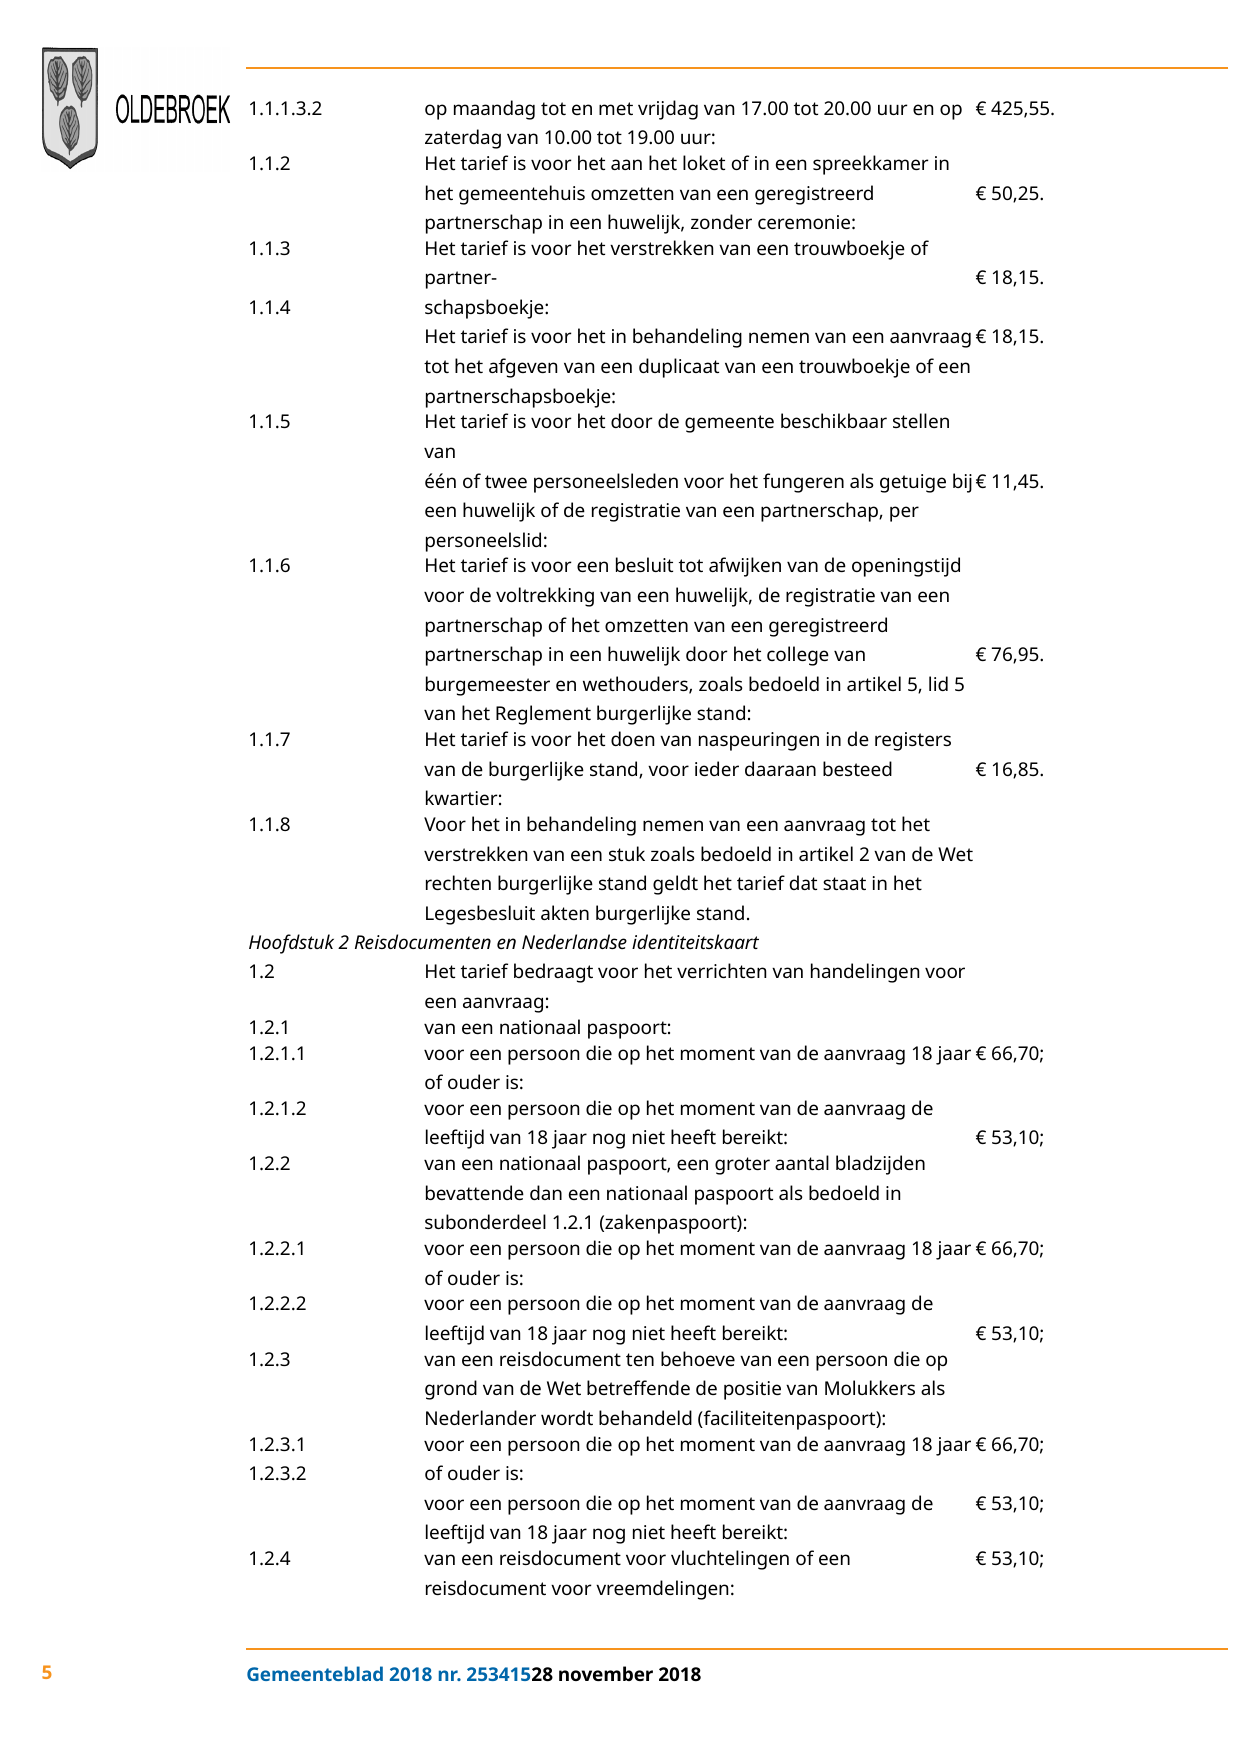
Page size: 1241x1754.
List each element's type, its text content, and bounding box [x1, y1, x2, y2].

text Hoofdstuk 2 Reisdocumenten en Nederlandse identiteitskaart [248, 929, 1152, 955]
table_cell Het tarief is voor het aan het loket of in een spreekkamer in het gemeentehuis omzetten van een geregistreerd partnerschap in een huwelijk, zonder ceremonie: [424, 150, 975, 235]
table_cell Het tarief is voor het verstrekken van een trouwboekje of partner- schapsboekje: Het tarief is voor het in behandeling nemen van een aanvraag tot het afgeven van een duplicaat van een trouwboekje of een partnerschapsboekje: [424, 235, 975, 409]
table_cell 1.2.3 [248, 1346, 424, 1431]
table_cell voor een persoon die op het moment van de aanvraag 18 jaar of ouder is: voor een persoon die op het moment van de aanvraag de leeftijd van 18 jaar nog niet heeft bereikt: [424, 1431, 975, 1545]
table_cell [975, 1150, 1152, 1235]
table_cell Voor het in behandeling nemen van een aanvraag tot het verstrekken van een stuk zoals bedoeld in artikel 2 van de Wet rechten burgerlijke stand geldt het tarief dat staat in het Legesbesluit akten burgerlijke stand. [424, 811, 975, 926]
table_cell Het tarief is voor een besluit tot afwijken van de openingstijd voor de voltrekking van een huwelijk, de registratie van een partnerschap of het omzetten van een geregistreerd partnerschap in een huwelijk door het college van burgemeester en wethouders, zoals bedoeld in artikel 5, lid 5 van het Reglement burgerlijke stand: [424, 553, 975, 726]
table_cell voor een persoon die op het moment van de aanvraag de leeftijd van 18 jaar nog niet heeft bereikt: [424, 1095, 975, 1150]
table_cell € 16,85. [975, 726, 1152, 811]
table_cell € 66,70; [975, 1040, 1152, 1095]
table_header 1.2 [248, 959, 424, 1014]
table_cell 1.1.3 1.1.4 [248, 235, 424, 409]
table_cell € 53,10; [975, 1095, 1152, 1150]
table_cell van een reisdocument ten behoeve van een persoon die op grond van de Wet betreffende de positie van Molukkers als Nederlander wordt behandeld (faciliteitenpaspoort): [424, 1346, 975, 1431]
table_cell op maandag tot en met vrijdag van 17.00 tot 20.00 uur en op zaterdag van 10.00 tot 19.00 uur: [424, 95, 975, 150]
table_cell 1.1.8 [248, 811, 424, 926]
table_cell € 18,15. € 18,15. [975, 235, 1152, 409]
table_cell voor een persoon die op het moment van de aanvraag de leeftijd van 18 jaar nog niet heeft bereikt: [424, 1291, 975, 1346]
table_cell € 76,95. [975, 553, 1152, 726]
table_cell voor een persoon die op het moment van de aanvraag 18 jaar of ouder is: [424, 1235, 975, 1291]
table_cell 1.1.6 [248, 553, 424, 726]
table_cell € 425,55. [975, 95, 1152, 150]
table_cell Het tarief is voor het door de gemeente beschikbaar stellen van één of twee personeelsleden voor het fungeren als getuige bij een huwelijk of de registratie van een partnerschap, per personeelslid: [424, 409, 975, 553]
table_cell 1.1.7 [248, 726, 424, 811]
table_cell 1.2.1.1 [248, 1040, 424, 1095]
table_cell 1.2.2.1 [248, 1235, 424, 1291]
table_cell 1.1.5 [248, 409, 424, 553]
table_cell van een nationaal paspoort: [424, 1014, 975, 1040]
picture [41, 47, 231, 172]
table_cell 1.1.1.3.2 [248, 95, 424, 150]
table_cell 1.2.1 [248, 1014, 424, 1040]
table_cell 1.2.1.2 [248, 1095, 424, 1150]
table_cell € 50,25. [975, 150, 1152, 235]
table_cell 1.2.2 [248, 1150, 424, 1235]
table_cell van een reisdocument voor vluchtelingen of een reisdocument voor vreemdelingen: [424, 1545, 975, 1601]
table_cell [975, 1014, 1152, 1040]
table_cell Het tarief is voor het doen van naspeuringen in de registers van de burgerlijke stand, voor ieder daaraan besteed kwartier: [424, 726, 975, 811]
table_cell van een nationaal paspoort, een groter aantal bladzijden bevattende dan een nationaal paspoort als bedoeld in subonderdeel 1.2.1 (zakenpaspoort): [424, 1150, 975, 1235]
table_cell € 53,10; [975, 1291, 1152, 1346]
table_cell [975, 1346, 1152, 1431]
table_cell € 66,70; € 53,10; [975, 1431, 1152, 1545]
table_cell € 53,10; [975, 1545, 1152, 1601]
table_cell 1.2.2.2 [248, 1291, 424, 1346]
table_cell 1.2.3.1 1.2.3.2 [248, 1431, 424, 1545]
table_cell 1.2.4 [248, 1545, 424, 1601]
table_cell € 66,70; [975, 1235, 1152, 1291]
table_cell € 11,45. [975, 409, 1152, 553]
table_cell 1.1.2 [248, 150, 424, 235]
table_cell voor een persoon die op het moment van de aanvraag 18 jaar of ouder is: [424, 1040, 975, 1095]
table_header [975, 959, 1152, 1014]
table_header Het tarief bedraagt voor het verrichten van handelingen voor een aanvraag: [424, 959, 975, 1014]
table_cell [975, 811, 1152, 926]
